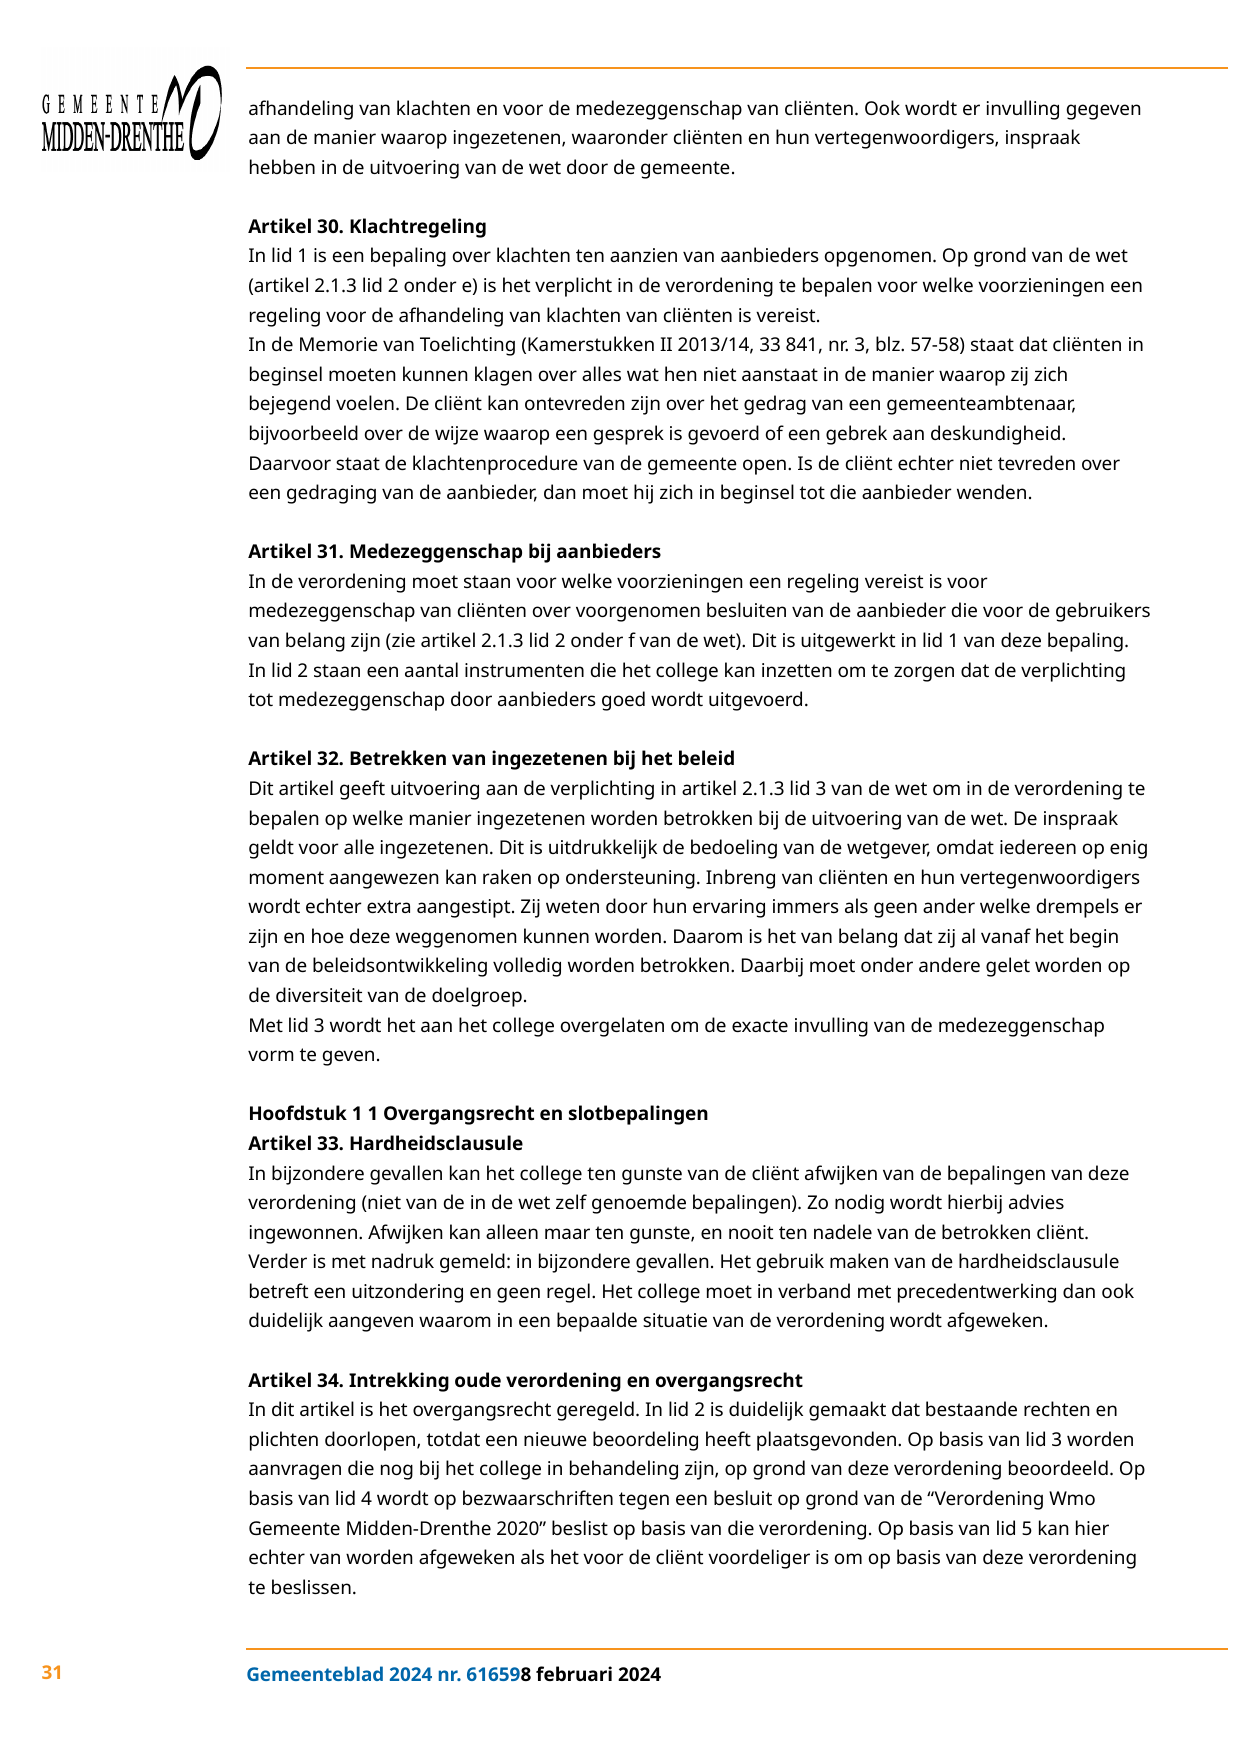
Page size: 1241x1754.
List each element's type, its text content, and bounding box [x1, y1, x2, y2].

text Artikel 31. Medezeggenschap bij aanbieders [248, 538, 1152, 564]
text Artikel 30. Klachtregeling [248, 213, 1152, 239]
text In dit artikel is het overgangsrecht geregeld. In lid 2 is duidelijk gemaakt dat bestaande rechten en plichten doorlopen, totdat een nieuwe beoordeling heeft plaatsgevonden. Op basis van lid 3 worden aanvragen die nog bij het college in behandeling zijn, op grond van deze verordening beoordeeld. Op basis van lid 4 wordt op bezwaarschriften tegen een besluit op grond van de “Verordening Wmo Gemeente Midden-Drenthe 2020” beslist op basis van die verordening. Op basis van lid 5 kan hier echter van worden afgeweken als het voor de cliënt voordeliger is om op basis van deze verordening te beslissen. [248, 1396, 1152, 1600]
text Dit artikel geeft uitvoering aan de verplichting in artikel 2.1.3 lid 3 van de wet om in de verordening te bepalen op welke manier ingezetenen worden betrokken bij de uitvoering van de wet. De inspraak geldt voor alle ingezetenen. Dit is uitdrukkelijk de bedoeling van de wetgever, omdat iedereen op enig moment aangewezen kan raken op ondersteuning. Inbreng van cliënten en hun vertegenwoordigers wordt echter extra aangestipt. Zij weten door hun ervaring immers als geen ander welke drempels er zijn en hoe deze weggenomen kunnen worden. Daarom is het van belang dat zij al vanaf het begin van de beleidsontwikkeling volledig worden betrokken. Daarbij moet onder andere gelet worden op de diversiteit van de doelgroep. [248, 775, 1152, 1008]
text afhandeling van klachten en voor de medezeggenschap van cliënten. Ook wordt er invulling gegeven aan de manier waarop ingezetenen, waaronder cliënten en hun vertegenwoordigers, inspraak hebben in de uitvoering van de wet door de gemeente. [248, 95, 1152, 180]
text Artikel 32. Betrekken van ingezetenen bij het beleid [248, 746, 1152, 771]
text In de Memorie van Toelichting (Kamerstukken II 2013/14, 33 841, nr. 3, blz. 57-58) staat dat cliënten in beginsel moeten kunnen klagen over alles wat hen niet aanstaat in de manier waarop zij zich bejegend voelen. De cliënt kan ontevreden zijn over het gedrag van een gemeenteambtenaar, bijvoorbeeld over de wijze waarop een gesprek is gevoerd of een gebrek aan deskundigheid. Daarvoor staat de klachtenprocedure van de gemeente open. Is de cliënt echter niet tevreden over een gedraging van de aanbieder, dan moet hij zich in beginsel tot die aanbieder wenden. [248, 331, 1152, 505]
text Artikel 34. Intrekking oude verordening en overgangsrecht [248, 1367, 1152, 1393]
text Hoofdstuk 1 1 Overgangsrecht en slotbepalingen [248, 1101, 1152, 1126]
text Artikel 33. Hardheidsclausule [248, 1130, 1152, 1156]
text In de verordening moet staan voor welke voorzieningen een regeling vereist is voor medezeggenschap van cliënten over voorgenomen besluiten van de aanbieder die voor de gebruikers van belang zijn (zie artikel 2.1.3 lid 2 onder f van de wet). Dit is uitgewerkt in lid 1 van deze bepaling. [248, 568, 1152, 653]
text In lid 2 staan een aantal instrumenten die het college kan inzetten om te zorgen dat de verplichting tot medezeggenschap door aanbieders goed wordt uitgevoerd. [248, 657, 1152, 712]
text In bijzondere gevallen kan het college ten gunste van de cliënt afwijken van de bepalingen van deze verordening (niet van de in de wet zelf genoemde bepalingen). Zo nodig wordt hierbij advies ingewonnen. Afwijken kan alleen maar ten gunste, en nooit ten nadele van de betrokken cliënt. Verder is met nadruk gemeld: in bijzondere gevallen. Het gebruik maken van de hardheidsclausule betreft een uitzondering en geen regel. Het college moet in verband met precedentwerking dan ook duidelijk aangeven waarom in een bepaalde situatie van de verordening wordt afgeweken. [248, 1160, 1152, 1333]
picture [41, 47, 231, 172]
text In lid 1 is een bepaling over klachten ten aanzien van aanbieders opgenomen. Op grond van de wet (artikel 2.1.3 lid 2 onder e) is het verplicht in de verordening te bepalen voor welke voorzieningen een regeling voor de afhandeling van klachten van cliënten is vereist. [248, 243, 1152, 328]
text Met lid 3 wordt het aan het college overgelaten om de exacte invulling van de medezeggenschap vorm te geven. [248, 1012, 1152, 1067]
